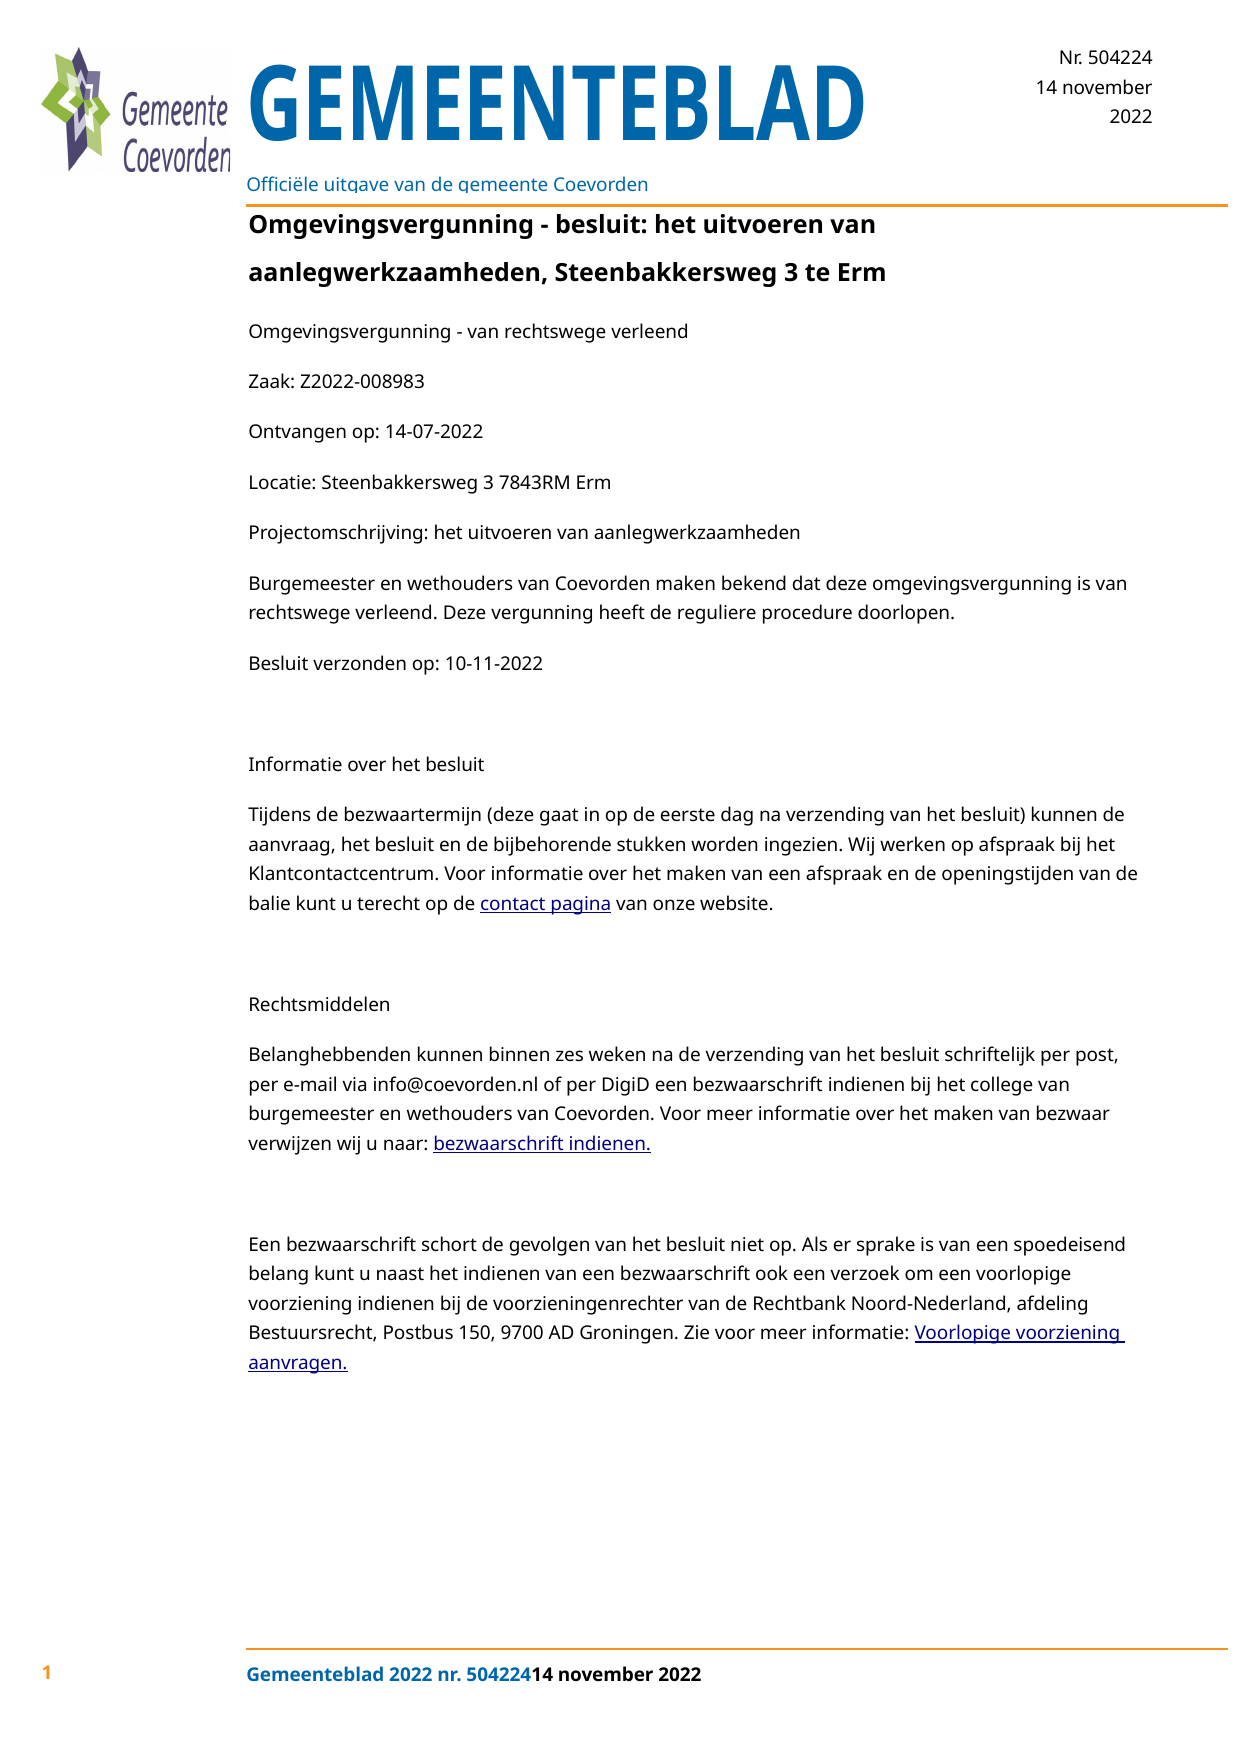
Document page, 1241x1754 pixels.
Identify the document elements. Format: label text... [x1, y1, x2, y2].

text Locatie: Steenbakkersweg 3 7843RM Erm [248, 469, 1152, 495]
text Zaak: Z2022-008983 [248, 368, 1152, 394]
text Burgemeester en wethouders van Coevorden maken bekend dat deze omgevingsvergunning is van rechtswege verleend. Deze vergunning heeft de reguliere procedure doorlopen. [248, 570, 1152, 625]
text Belanghebbenden kunnen binnen zes weken na de verzending van het besluit schriftelijk per post, per e-mail via info@coevorden.nl of per DigiD een bezwaarschrift indienen bij het college van burgemeester en wethouders van Coevorden. Voor meer informatie over het maken van bezwaar verwijzen wij u naar: bezwaarschrift indienen. [248, 1041, 1152, 1156]
text Rechtsmiddelen [248, 991, 1152, 1017]
text Ontvangen op: 14-07-2022 [248, 419, 1152, 444]
picture [41, 47, 231, 172]
text Omgevingsvergunning - besluit: het uitvoeren van aanlegwerkzaamheden, Steenbakkersweg 3 te Erm [248, 207, 1152, 288]
text Een bezwaarschrift schort de gevolgen van het besluit niet op. Als er sprake is van een spoedeisend belang kunt u naast het indienen van een bezwaarschrift ook een verzoek om een voorlopige voorziening indienen bij de voorzieningenrechter van de Rechtbank Noord-Nederland, afdeling Bestuursrecht, Postbus 150, 9700 AD Groningen. Zie voor meer informatie: Voorlopige voorziening aanvragen. [248, 1231, 1152, 1375]
text Informatie over het besluit [248, 751, 1152, 777]
text Omgevingsvergunning - van rechtswege verleend [248, 318, 1152, 344]
text Besluit verzonden op: 10-11-2022 [248, 650, 1152, 676]
text Projectomschrijving: het uitvoeren van aanlegwerkzaamheden [248, 519, 1152, 545]
text Tijdens de bezwaartermijn (deze gaat in op de eerste dag na verzending van het besluit) kunnen de aanvraag, het besluit en de bijbehorende stukken worden ingezien. Wij werken op afspraak bij het Klantcontactcentrum. Voor informatie over het maken van een afspraak en de openingstijden van de balie kunt u terecht op de contact pagina van onze website. [248, 801, 1152, 916]
